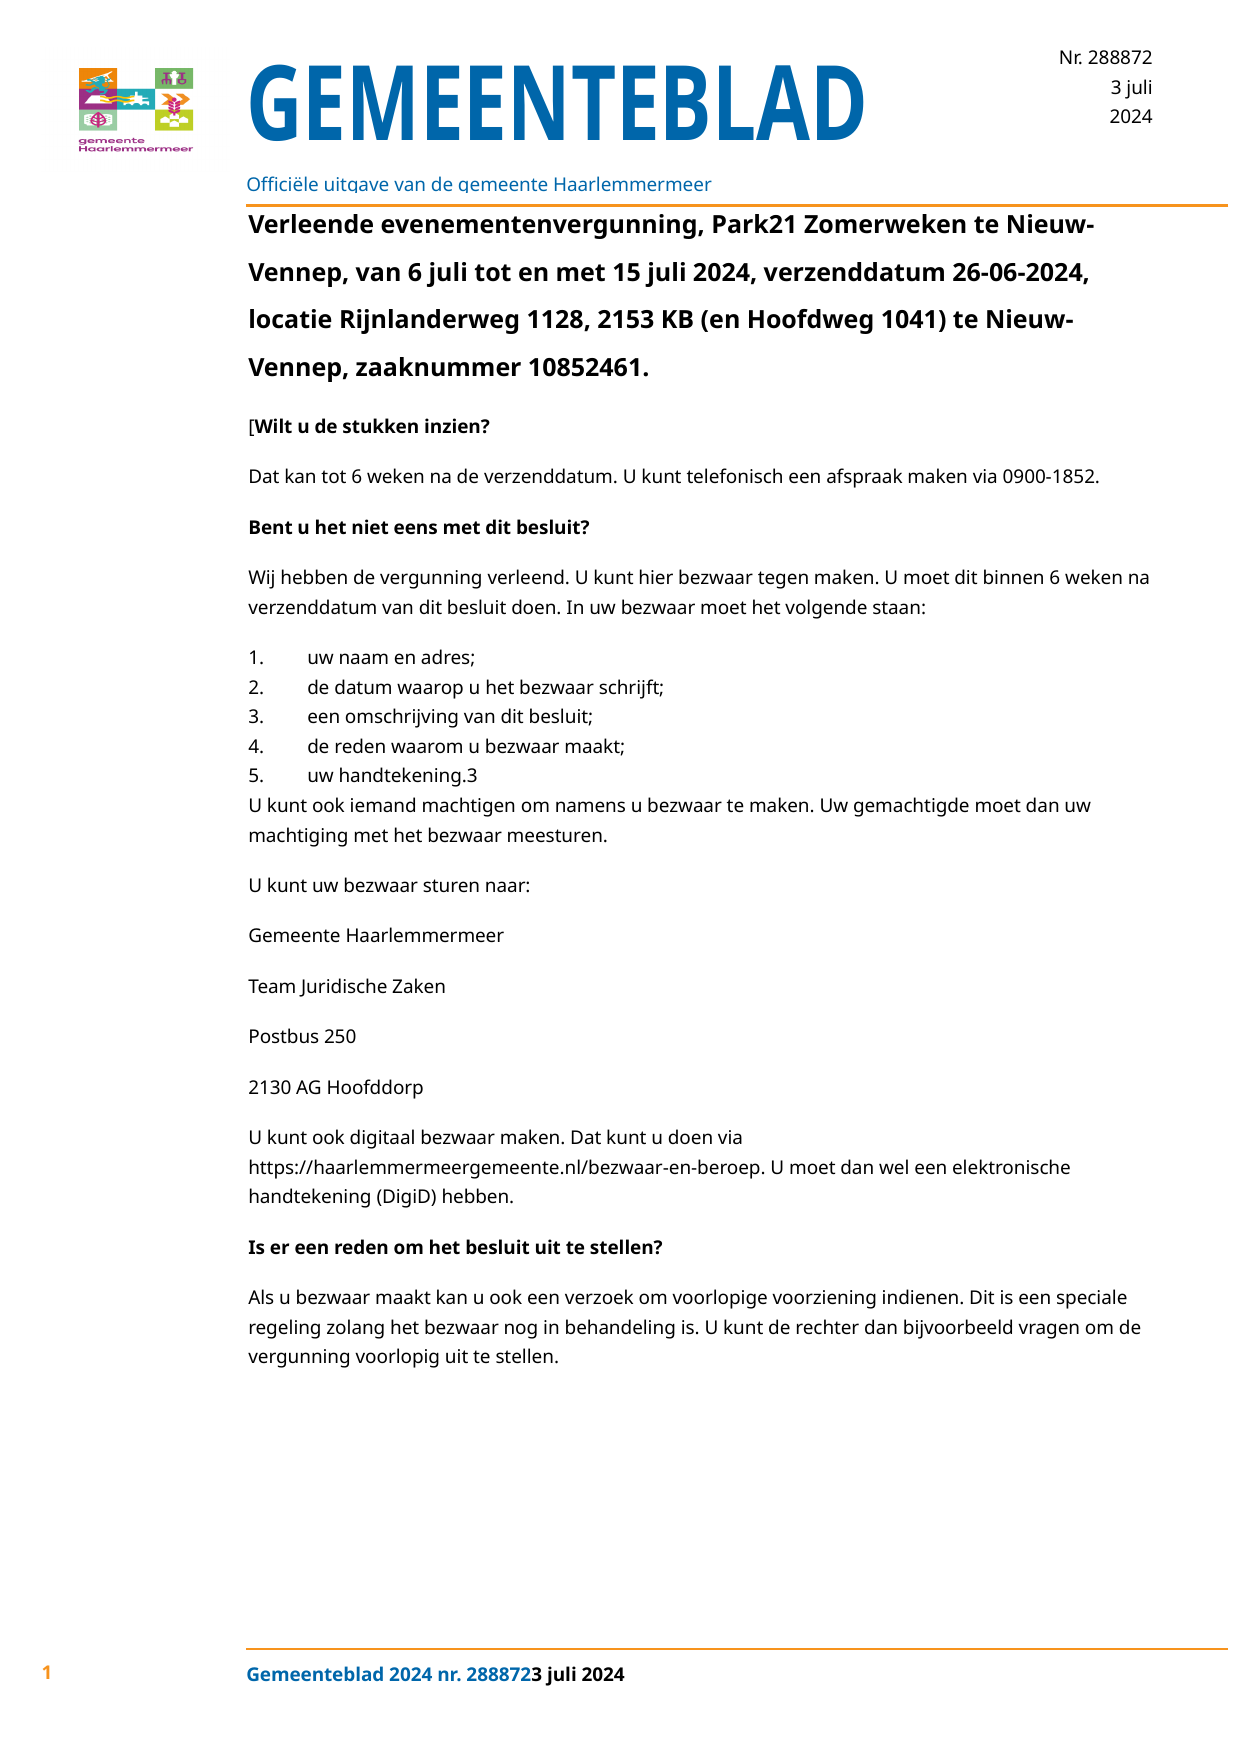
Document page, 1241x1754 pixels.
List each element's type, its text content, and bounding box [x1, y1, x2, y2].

text U kunt ook digitaal bezwaar maken. Dat kunt u doen via https://haarlemmermeergemeente.nl/bezwaar-en-beroep. U moet dan wel een elektronische handtekening (DigiD) hebben. [248, 1124, 1152, 1209]
text U kunt uw bezwaar sturen naar: [248, 872, 1152, 898]
text Gemeente Haarlemmermeer [248, 923, 1152, 948]
list de datum waarop u het bezwaar schrijft; [248, 674, 1152, 700]
picture [41, 47, 231, 172]
text Wij hebben de vergunning verleend. U kunt hier bezwaar tegen maken. U moet dit binnen 6 weken na verzenddatum van dit besluit doen. In uw bezwaar moet het volgende staan: [248, 564, 1152, 620]
text Verleende evenementenvergunning, Park21 Zomerweken te Nieuw-Vennep, van 6 juli tot en met 15 juli 2024, verzenddatum 26-06-2024, locatie Rijnlanderweg 1128, 2153 KB (en Hoofdweg 1041) te Nieuw-Vennep, zaaknummer 10852461. [248, 207, 1152, 384]
text Team Juridische Zaken [248, 973, 1152, 999]
list de reden waarom u bezwaar maakt; [248, 733, 1152, 759]
list uw handtekening.3 [248, 763, 1152, 788]
text Dat kan tot 6 weken na de verzenddatum. U kunt telefonisch een afspraak maken via 0900-1852. [248, 463, 1152, 489]
text 2130 AG Hoofddorp [248, 1074, 1152, 1100]
list een omschrijving van dit besluit; [248, 703, 1152, 729]
list uw naam en adres; [248, 644, 1152, 670]
text Postbus 250 [248, 1023, 1152, 1049]
text Als u bezwaar maakt kan u ook een verzoek om voorlopige voorziening indienen. Dit is een speciale regeling zolang het bezwaar nog in behandeling is. U kunt de rechter dan bijvoorbeeld vragen om de vergunning voorlopig uit te stellen. [248, 1284, 1152, 1369]
text [Wilt u de stukken inzien? [248, 413, 1152, 439]
text Bent u het niet eens met dit besluit? [248, 514, 1152, 540]
text Is er een reden om het besluit uit te stellen? [248, 1234, 1152, 1260]
text U kunt ook iemand machtigen om namens u bezwaar te maken. Uw gemachtigde moet dan uw machtiging met het bezwaar meesturen. [248, 792, 1152, 848]
